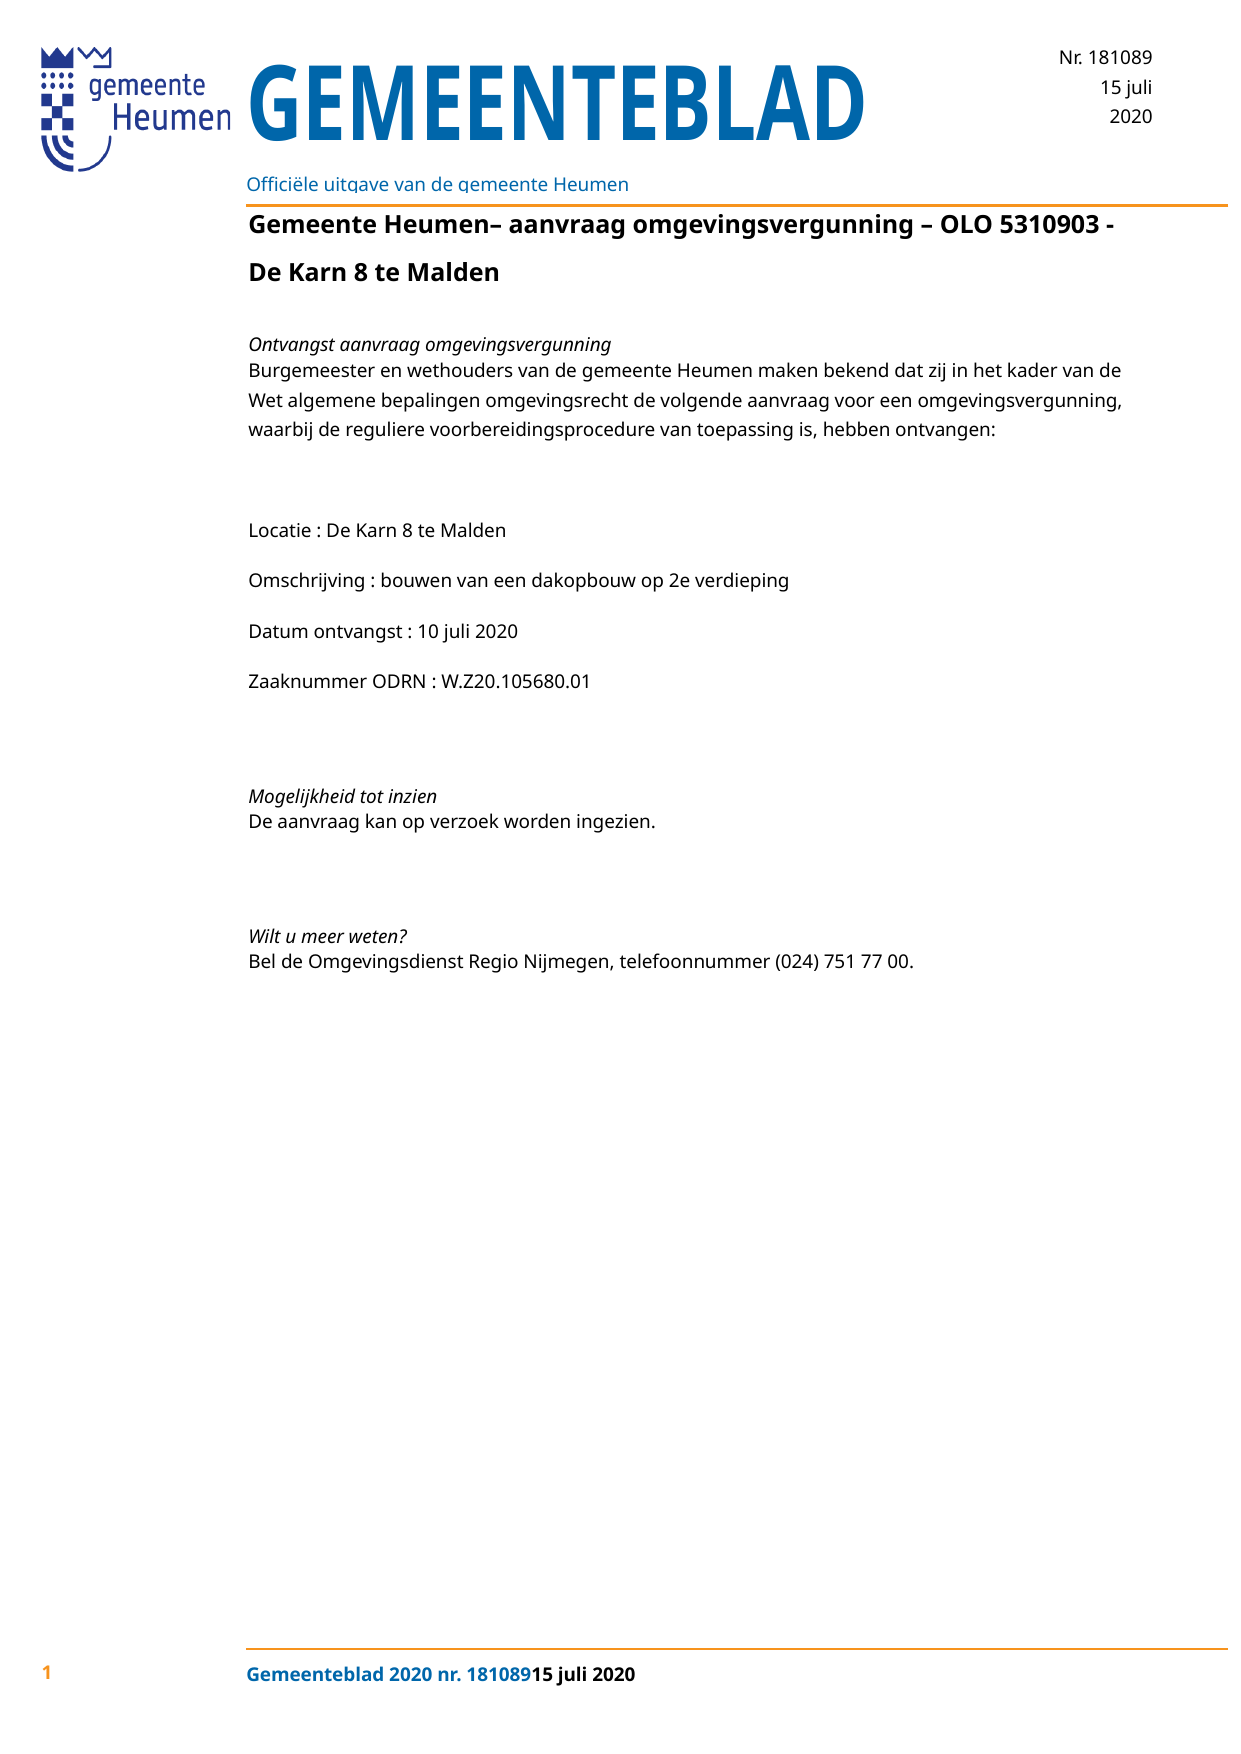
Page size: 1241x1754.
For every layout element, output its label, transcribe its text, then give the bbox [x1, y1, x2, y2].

text Omschrijving : bouwen van een dakopbouw op 2e verdieping [248, 568, 1152, 593]
text Zaaknummer ODRN : W.Z20.105680.01 [248, 668, 1152, 694]
text Locatie : De Karn 8 te Malden [248, 517, 1152, 543]
text De aanvraag kan op verzoek worden ingezien. [248, 808, 1152, 834]
text Datum ontvangst : 10 juli 2020 [248, 618, 1152, 644]
text Ontvangst aanvraag omgevingsvergunning [248, 331, 1152, 357]
text Mogelijkheid tot inzien [248, 783, 1152, 808]
text Wilt u meer weten? [248, 923, 1152, 949]
text Burgemeester en wethouders van de gemeente Heumen maken bekend dat zij in het kader van de Wet algemene bepalingen omgevingsrecht de volgende aanvraag voor een omgevingsvergunning, waarbij de reguliere voorbereidingsprocedure van toepassing is, hebben ontvangen: [248, 357, 1152, 442]
text Gemeente Heumen– aanvraag omgevingsvergunning – OLO 5310903 - De Karn 8 te Malden [248, 207, 1152, 288]
picture [41, 47, 231, 172]
text Bel de Omgevingsdienst Regio Nijmegen, telefoonnummer (024) 751 77 00. [248, 949, 1152, 974]
